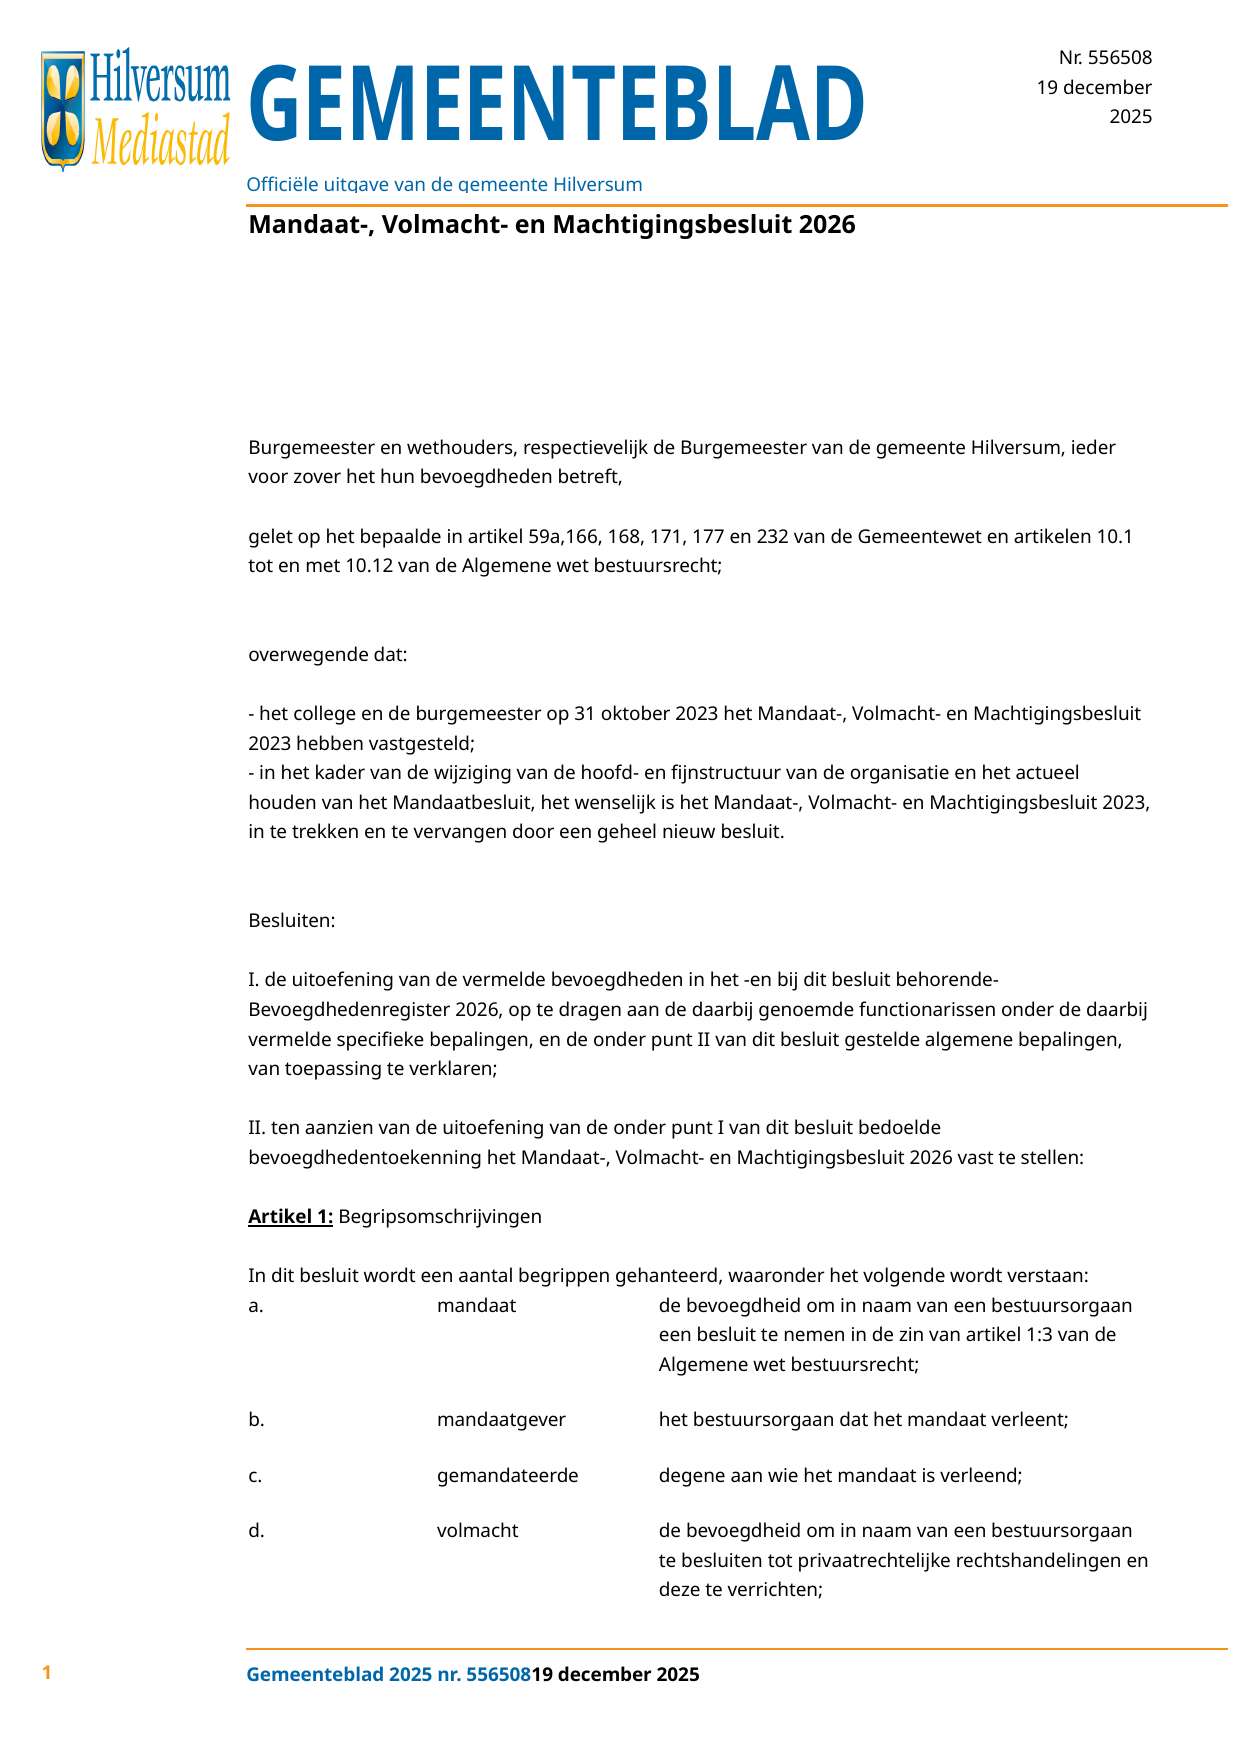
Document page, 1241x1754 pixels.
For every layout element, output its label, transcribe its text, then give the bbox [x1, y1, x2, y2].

table_header mandaat [437, 1292, 659, 1407]
table_cell degene aan wie het mandaat is verleend; [659, 1462, 1152, 1517]
table_cell b. [248, 1407, 437, 1462]
table_cell het bestuursorgaan dat het mandaat verleent; [659, 1407, 1152, 1462]
text gelet op het bepaalde in artikel 59a,166, 168, 171, 177 en 232 van de Gemeentewet en artikelen 10.1 tot en met 10.12 van de Algemene wet bestuursrecht; [248, 523, 1152, 578]
text In dit besluit wordt een aantal begrippen gehanteerd, waaronder het volgende wordt verstaan: [248, 1262, 1152, 1288]
picture [41, 47, 231, 172]
text I. de uitoefening van de vermelde bevoegdheden in het -en bij dit besluit behorende- Bevoegdhedenregister 2026, op te dragen aan de daarbij genoemde functionarissen onder de daarbij vermelde specifieke bepalingen, en de onder punt II van dit besluit gestelde algemene bepalingen, van toepassing te verklaren; [248, 967, 1152, 1081]
text Besluiten: [248, 907, 1152, 933]
table_header de bevoegdheid om in naam van een bestuursorgaan een besluit te nemen in de zin van artikel 1:3 van de Algemene wet bestuursrecht; [659, 1292, 1152, 1407]
text - in het kader van de wijziging van de hoofd- en fijnstructuur van de organisatie en het actueel houden van het Mandaatbesluit, het wenselijk is het Mandaat-, Volmacht- en Machtigingsbesluit 2023, in te trekken en te vervangen door een geheel nieuw besluit. [248, 759, 1152, 844]
table_cell gemandateerde [437, 1462, 659, 1517]
text - het college en de burgemeester op 31 oktober 2023 het Mandaat-, Volmacht- en Machtigingsbesluit 2023 hebben vastgesteld; [248, 700, 1152, 756]
text Mandaat-, Volmacht- en Machtigingsbesluit 2026 [248, 207, 1152, 241]
table_cell c. [248, 1462, 437, 1517]
table_cell mandaatgever [437, 1407, 659, 1462]
text II. ten aanzien van de uitoefening van de onder punt I van dit besluit bedoelde bevoegdhedentoekenning het Mandaat-, Volmacht- en Machtigingsbesluit 2026 vast te stellen: [248, 1114, 1152, 1170]
text Burgemeester en wethouders, respectievelijk de Burgemeester van de gemeente Hilversum, ieder voor zover het hun bevoegdheden betreft, [248, 434, 1152, 489]
table_cell d. [248, 1517, 437, 1602]
text Artikel 1: Begripsomschrijvingen [248, 1203, 1152, 1229]
table_header a. [248, 1292, 437, 1407]
table_cell volmacht [437, 1517, 659, 1602]
table_cell de bevoegdheid om in naam van een bestuursorgaan te besluiten tot privaatrechtelijke rechtshandelingen en deze te verrichten; [659, 1517, 1152, 1602]
text overwegende dat: [248, 641, 1152, 667]
